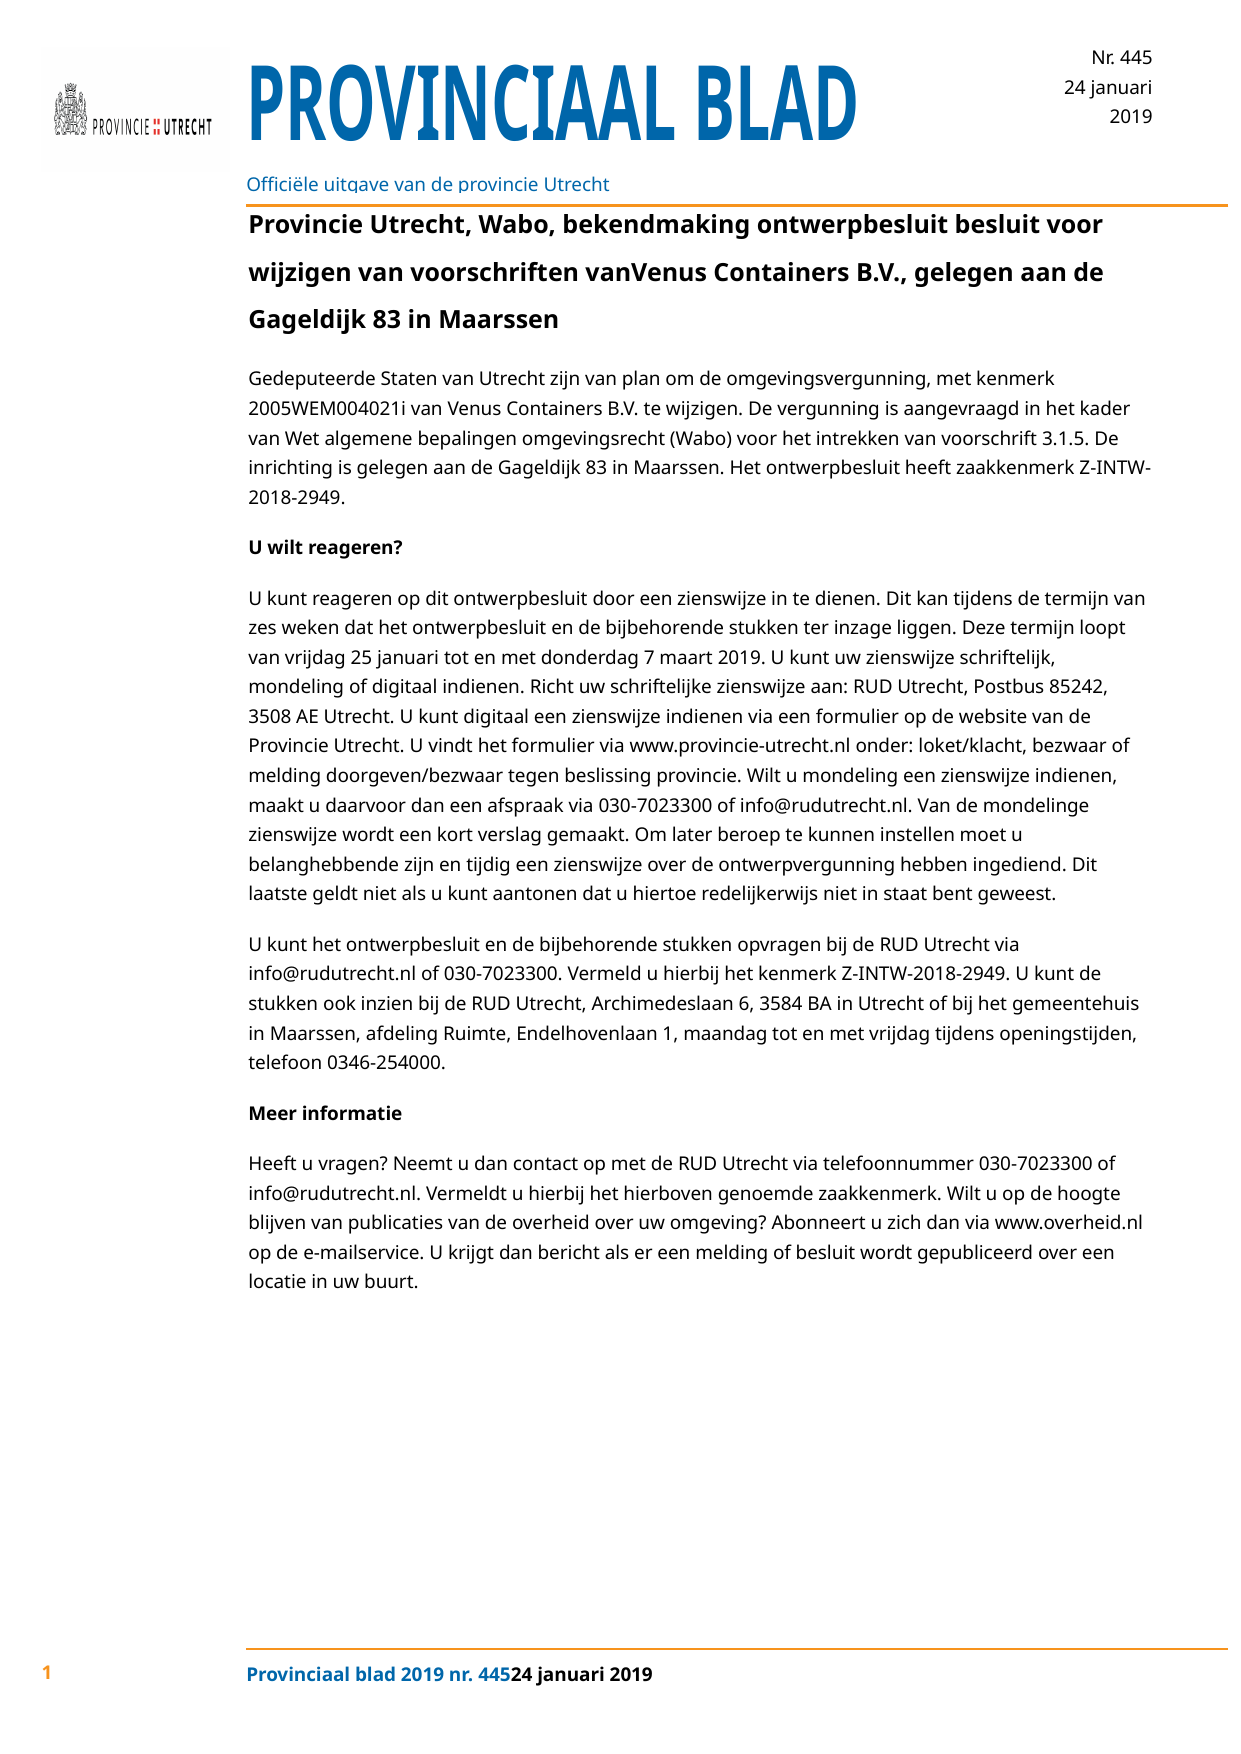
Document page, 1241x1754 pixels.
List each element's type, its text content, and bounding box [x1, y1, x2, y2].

text Heeft u vragen? Neemt u dan contact op met de RUD Utrecht via telefoonnummer 030-7023300 of info@rudutrecht.nl. Vermeldt u hierbij het hierboven genoemde zaakkenmerk. Wilt u op de hoogte blijven van publicaties van de overheid over uw omgeving? Abonneert u zich dan via www.overheid.nl op de e-mailservice. U krijgt dan bericht als er een melding of besluit wordt gepubliceerd over een locatie in uw buurt. [248, 1150, 1152, 1294]
text U kunt het ontwerpbesluit en de bijbehorende stukken opvragen bij de RUD Utrecht via info@rudutrecht.nl of 030-7023300. Vermeld u hierbij het kenmerk Z-INTW-2018-2949. U kunt de stukken ook inzien bij de RUD Utrecht, Archimedeslaan 6, 3584 BA in Utrecht of bij het gemeentehuis in Maarssen, afdeling Ruimte, Endelhovenlaan 1, maandag tot en met vrijdag tijdens openingstijden, telefoon 0346-254000. [248, 931, 1152, 1075]
text Provincie Utrecht, Wabo, bekendmaking ontwerpbesluit besluit voor wijzigen van voorschriften vanVenus Containers B.V., gelegen aan de Gageldijk 83 in Maarssen [248, 207, 1152, 336]
text U kunt reageren op dit ontwerpbesluit door een zienswijze in te dienen. Dit kan tijdens de termijn van zes weken dat het ontwerpbesluit en de bijbehorende stukken ter inzage liggen. Deze termijn loopt van vrijdag 25 januari tot en met donderdag 7 maart 2019. U kunt uw zienswijze schriftelijk, mondeling of digitaal indienen. Richt uw schriftelijke zienswijze aan: RUD Utrecht, Postbus 85242, 3508 AE Utrecht. U kunt digitaal een zienswijze indienen via een formulier op de website van de Provincie Utrecht. U vindt het formulier via www.provincie-utrecht.nl onder: loket/klacht, bezwaar of melding doorgeven/bezwaar tegen beslissing provincie. Wilt u mondeling een zienswijze indienen, maakt u daarvoor dan een afspraak via 030-7023300 of info@rudutrecht.nl. Van de mondelinge zienswijze wordt een kort verslag gemaakt. Om later beroep te kunnen instellen moet u belanghebbende zijn en tijdig een zienswijze over de ontwerpvergunning hebben ingediend. Dit laatste geldt niet als u kunt aantonen dat u hiertoe redelijkerwijs niet in staat bent geweest. [248, 585, 1152, 906]
text U wilt reageren? [248, 534, 1152, 560]
picture [41, 47, 231, 172]
text Meer informatie [248, 1100, 1152, 1125]
text Gedeputeerde Staten van Utrecht zijn van plan om de omgevingsvergunning, met kenmerk 2005WEM004021i van Venus Containers B.V. te wijzigen. De vergunning is aangevraagd in het kader van Wet algemene bepalingen omgevingsrecht (Wabo) voor het intrekken van voorschrift 3.1.5. De inrichting is gelegen aan de Gageldijk 83 in Maarssen. Het ontwerpbesluit heeft zaakkenmerk Z-INTW-2018-2949. [248, 366, 1152, 509]
